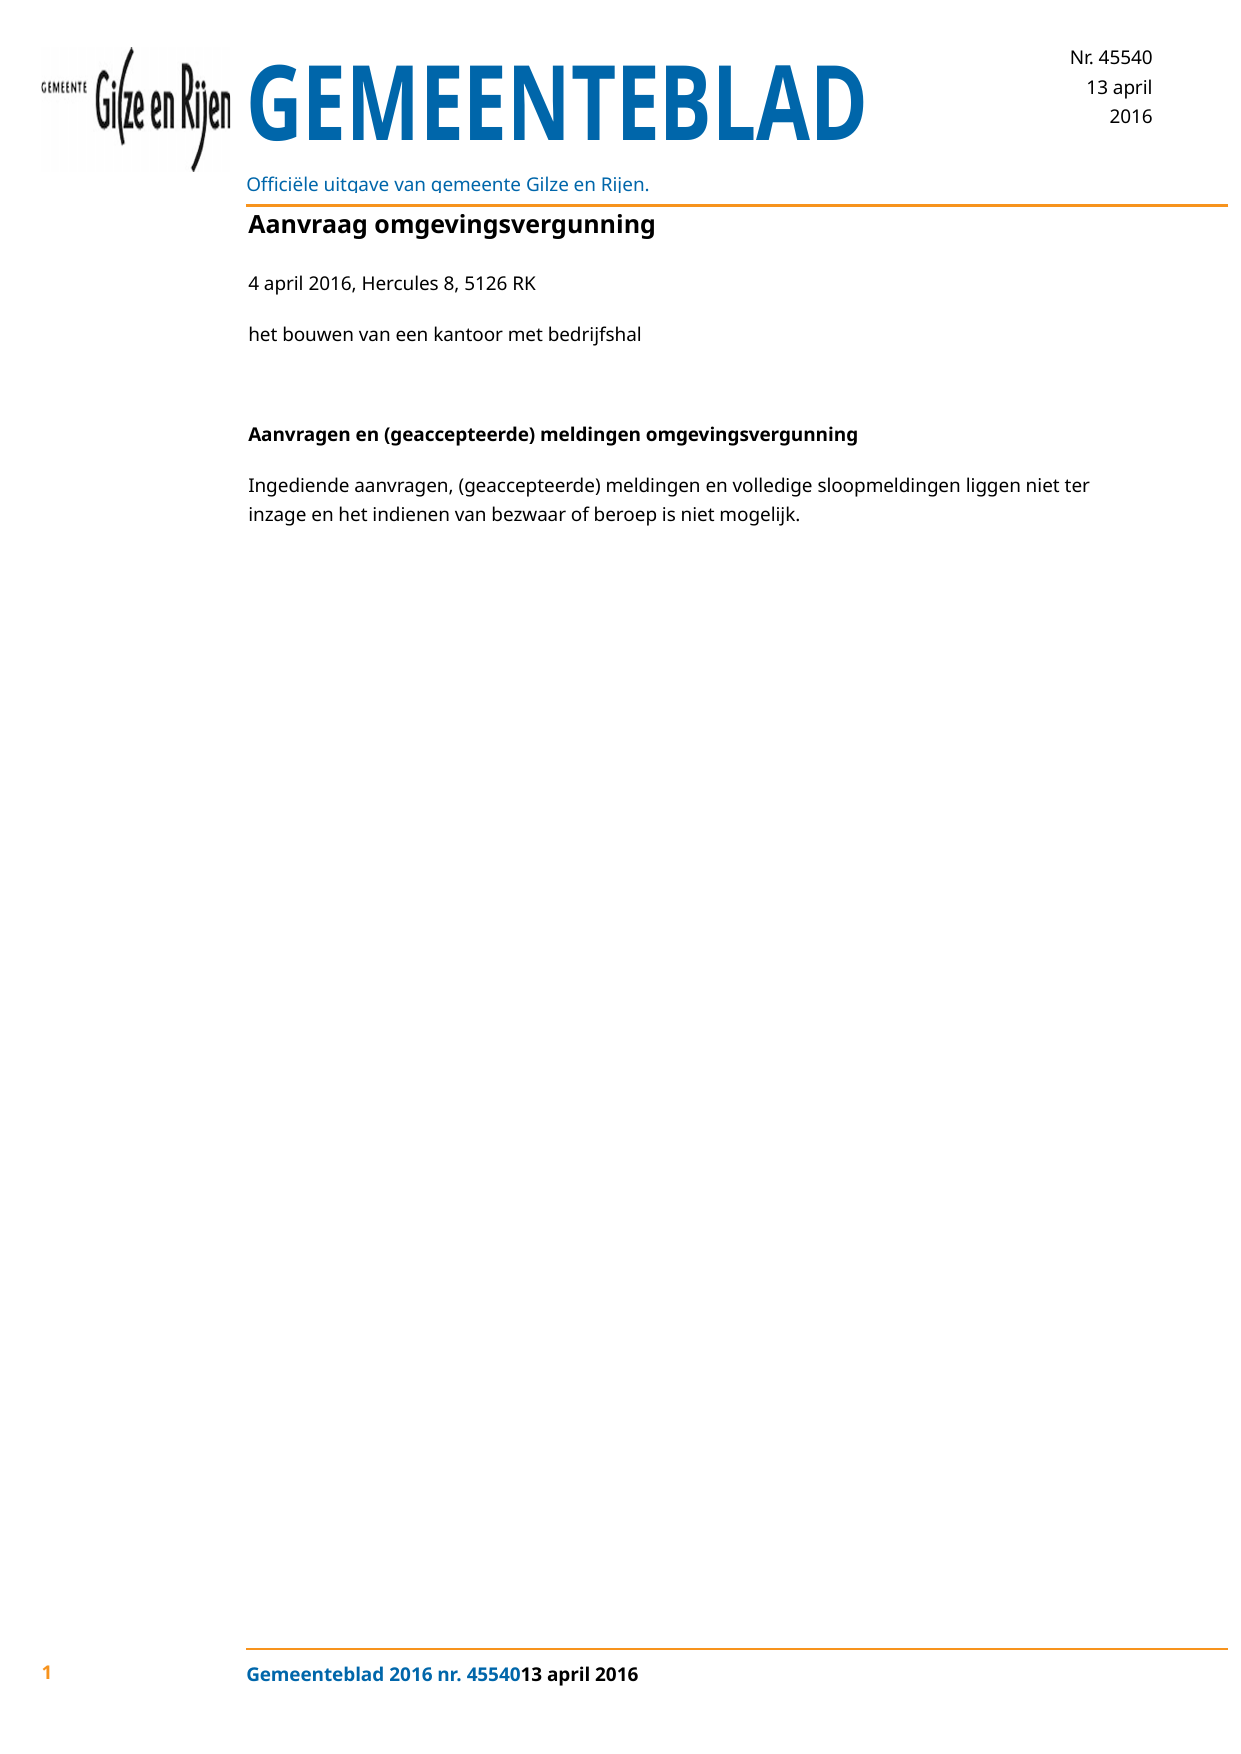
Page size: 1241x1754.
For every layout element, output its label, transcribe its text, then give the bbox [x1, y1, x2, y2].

picture [41, 47, 231, 172]
text het bouwen van een kantoor met bedrijfshal [248, 321, 1152, 346]
text Aanvragen en (geaccepteerde) meldingen omgevingsvergunning [248, 422, 1152, 447]
text Aanvraag omgevingsvergunning [248, 207, 1152, 241]
text Ingediende aanvragen, (geaccepteerde) meldingen en volledige sloopmeldingen liggen niet ter inzage en het indienen van bezwaar of beroep is niet mogelijk. [248, 472, 1152, 527]
text 4 april 2016, Hercules 8, 5126 RK [248, 270, 1152, 296]
